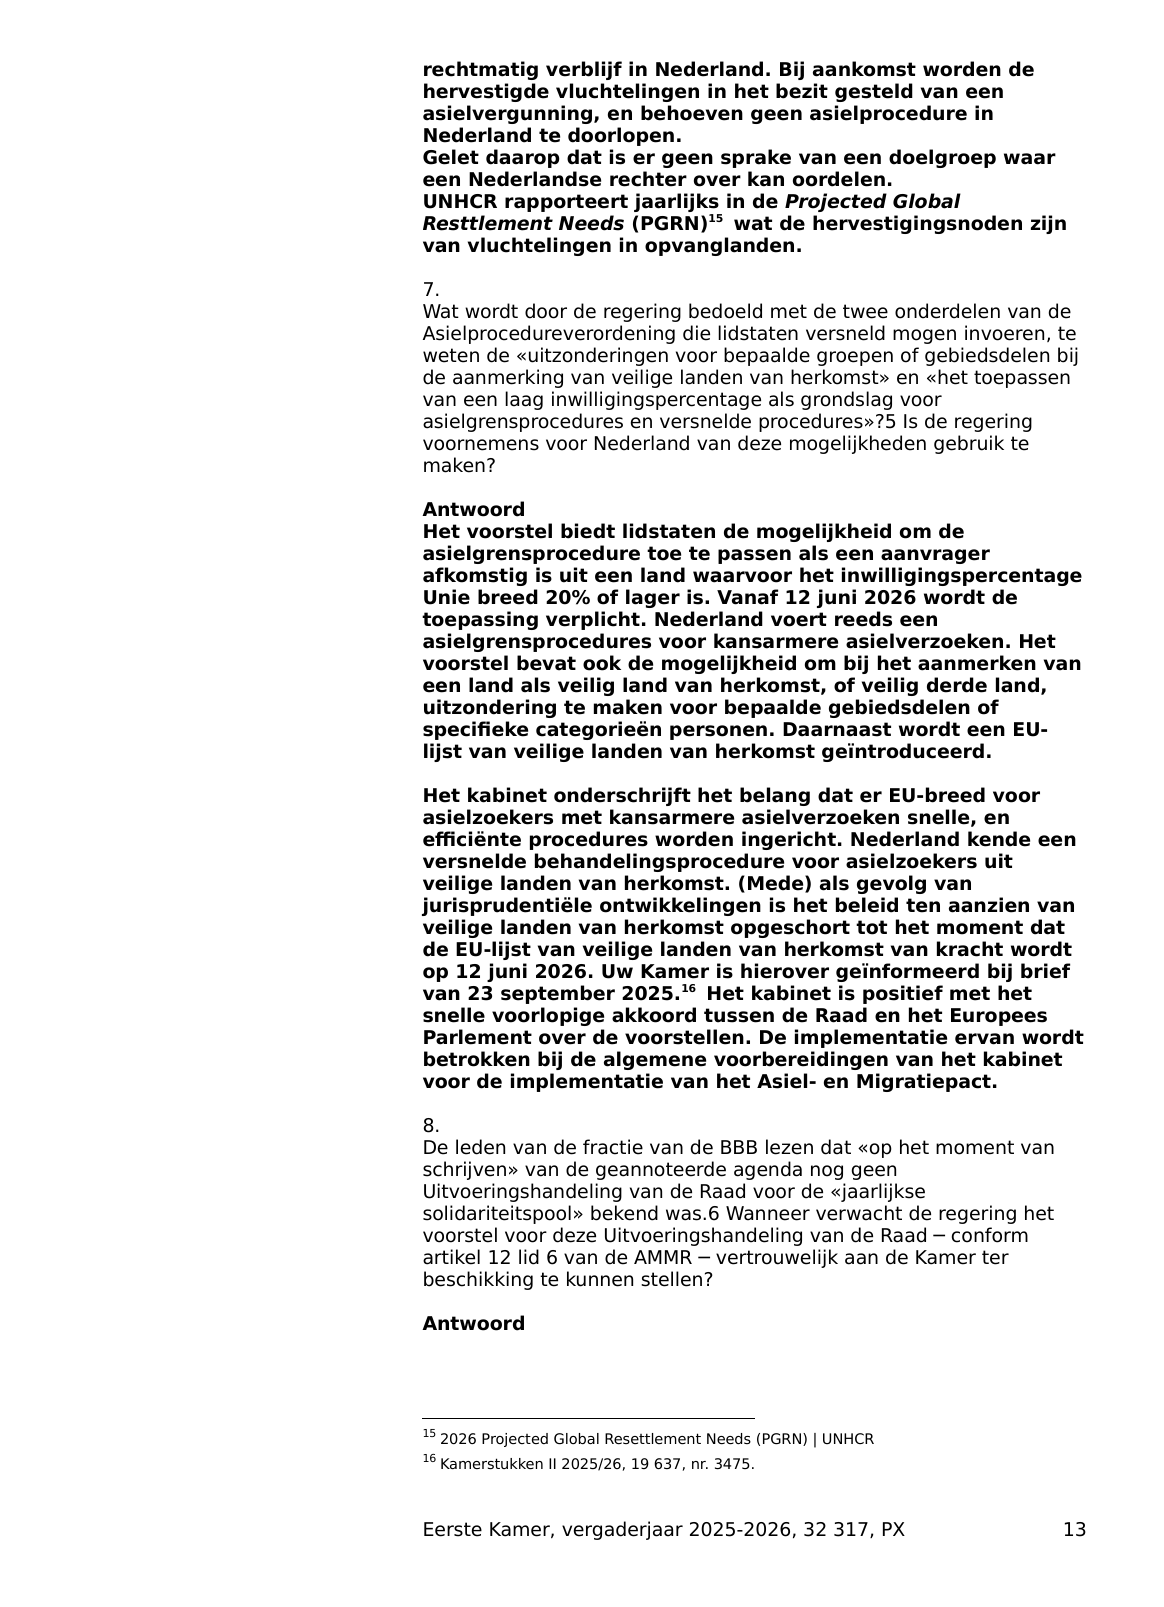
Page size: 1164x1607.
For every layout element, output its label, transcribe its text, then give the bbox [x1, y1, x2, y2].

text Wat wordt door de regering bedoeld met de twee onderdelen van de Asielprocedureverordening die lidstaten versneld mogen invoeren, te weten de «uitzonderingen voor bepaalde groepen of gebiedsdelen bij de aanmerking van veilige landen van herkomst» en «het toepassen van een laag inwilligingspercentage als grondslag voor asielgrensprocedures en versnelde procedures»?5 Is de regering voornemens voor Nederland van deze mogelijkheden gebruik te maken? [422, 301, 1087, 477]
text Gelet daarop dat is er geen sprake van een doelgroep waar een Nederlandse rechter over kan oordelen. [422, 147, 1087, 191]
text Het voorstel biedt lidstaten de mogelijkheid om de asielgrensprocedure toe te passen als een aanvrager afkomstig is uit een land waarvoor het inwilligingspercentage Unie breed 20% of lager is. Vanaf 12 juni 2026 wordt de toepassing verplicht. Nederland voert reeds een asielgrensprocedures voor kansarmere asielverzoeken. Het voorstel bevat ook de mogelijkheid om bij het aanmerken van een land als veilig land van herkomst, of veilig derde land, uitzondering te maken voor bepaalde gebiedsdelen of specifieke categorieën personen. Daarnaast wordt een EU-lijst van veilige landen van herkomst geïntroduceerd. [422, 521, 1087, 763]
text Kamerstukken II 2025/26, 19 637, nr. 3475. [422, 1452, 1087, 1474]
text UNHCR rapporteert jaarlijks in de Projected Global Resttlement Needs (PGRN) wat de hervestigingsnoden zijn van vluchtelingen in opvanglanden. [422, 191, 1087, 257]
text Antwoord [422, 1313, 1087, 1335]
text Het kabinet onderschrijft het belang dat er EU-breed voor asielzoekers met kansarmere asielverzoeken snelle, en efficiënte procedures worden ingericht. Nederland kende een versnelde behandelingsprocedure voor asielzoekers uit veilige landen van herkomst. (Mede) als gevolg van jurisprudentiële ontwikkelingen is het beleid ten aanzien van veilige landen van herkomst opgeschort tot het moment dat de EU-lijst van veilige landen van herkomst van kracht wordt op 12 juni 2026. Uw Kamer is hierover geïnformeerd bij brief van 23 september 2025. Het kabinet is positief met het snelle voorlopige akkoord tussen de Raad en het Europees Parlement over de voorstellen. De implementatie ervan wordt betrokken bij de algemene voorbereidingen van het kabinet voor de implementatie van het Asiel- en Migratiepact. [422, 785, 1087, 1093]
text 7. [422, 279, 1087, 301]
text 8. [422, 1115, 1087, 1137]
text 2026 Projected Global Resettlement Needs (PGRN) | UNHCR [422, 1427, 1087, 1449]
text Antwoord [422, 499, 1087, 521]
text De leden van de fractie van de BBB lezen dat «op het moment van schrijven» van de geannoteerde agenda nog geen Uitvoeringshandeling van de Raad voor de «jaarlijkse solidariteitspool» bekend was.6 Wanneer verwacht de regering het voorstel voor deze Uitvoeringshandeling van de Raad ─ conform artikel 12 lid 6 van de AMMR ─ vertrouwelijk aan de Kamer ter beschikking te kunnen stellen? [422, 1137, 1087, 1291]
text rechtmatig verblijf in Nederland. Bij aankomst worden de hervestigde vluchtelingen in het bezit gesteld van een asielvergunning, en behoeven geen asielprocedure in Nederland te doorlopen. [422, 59, 1087, 147]
